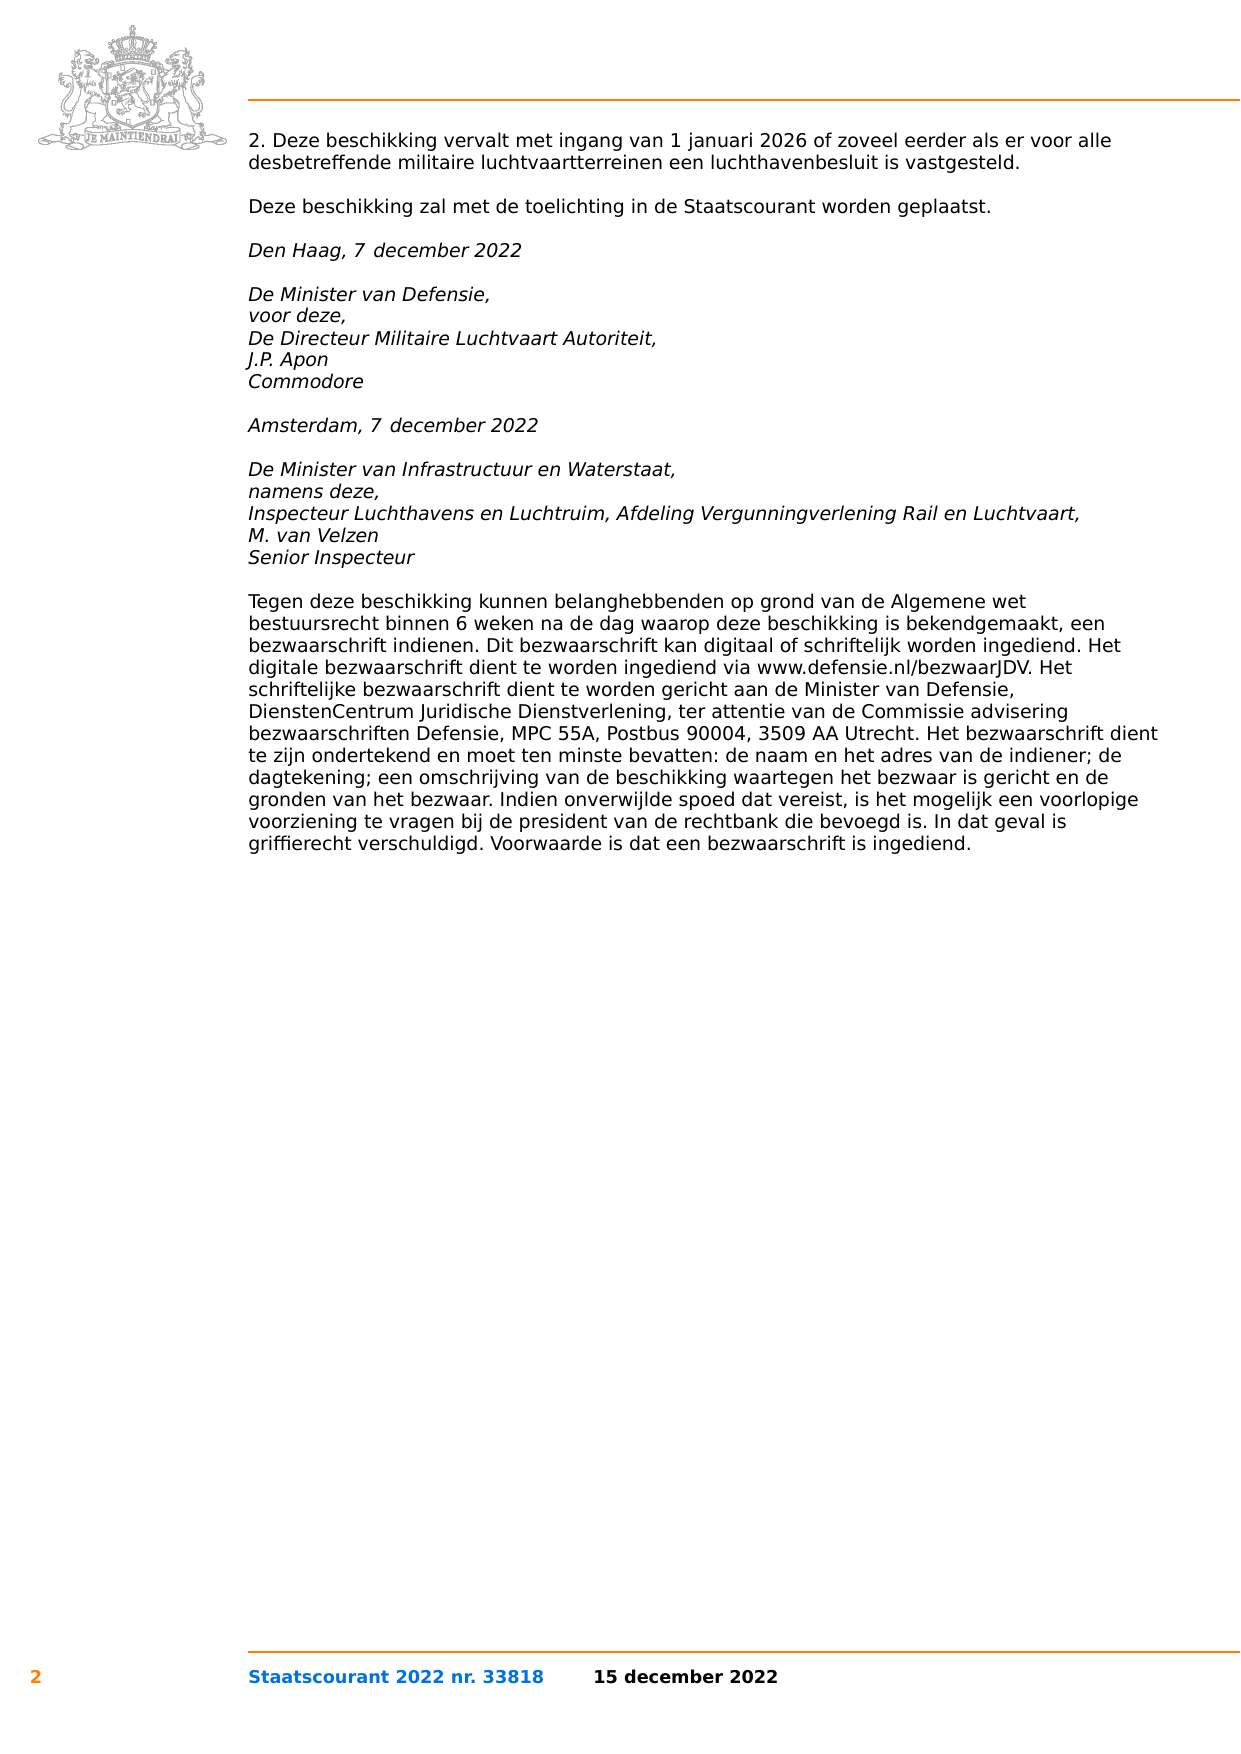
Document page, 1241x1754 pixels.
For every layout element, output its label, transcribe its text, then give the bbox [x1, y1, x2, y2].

text Den Haag, 7 december 2022 [248, 239, 1163, 262]
picture [38, 25, 227, 150]
text Tegen deze beschikking kunnen belanghebbenden op grond van de Algemene wet bestuursrecht binnen 6 weken na de dag waarop deze beschikking is bekendgemaakt, een bezwaarschrift indienen. Dit bezwaarschrift kan digitaal of schriftelijk worden ingediend. Het digitale bezwaarschrift dient te worden ingediend via www.defensie.nl/bezwaarJDV. Het schriftelijke bezwaarschrift dient te worden gericht aan de Minister van Defensie, DienstenCentrum Juridische Dienstverlening, ter attentie van de Commissie advisering bezwaarschriften Defensie, MPC 55A, Postbus 90004, 3509 AA Utrecht. Het bezwaarschrift dient te zijn ondertekend en moet ten minste bevatten: de naam en het adres van de indiener; de dagtekening; een omschrijving van de beschikking waartegen het bezwaar is gericht en de gronden van het bezwaar. Indien onverwijlde spoed dat vereist, is het mogelijk een voorlopige voorziening te vragen bij de president van de rechtbank die bevoegd is. In dat geval is griffierecht verschuldigd. Voorwaarde is dat een bezwaarschrift is ingediend. [248, 591, 1163, 854]
text Amsterdam, 7 december 2022 [248, 415, 1163, 437]
text 2. Deze beschikking vervalt met ingang van 1 januari 2026 of zoveel eerder als er voor alle desbetreffende militaire luchtvaartterreinen een luchthavenbesluit is vastgesteld. [248, 130, 1163, 174]
text De Minister van Defensie, voor deze, De Directeur Militaire Luchtvaart Autoriteit, J.P. Apon Commodore [248, 283, 1163, 393]
text De Minister van Infrastructuur en Waterstaat, namens deze, Inspecteur Luchthavens en Luchtruim, Afdeling Vergunningverlening Rail en Luchtvaart, M. van Velzen Senior Inspecteur [248, 459, 1163, 569]
text Deze beschikking zal met de toelichting in de Staatscourant worden geplaatst. [248, 196, 1163, 218]
